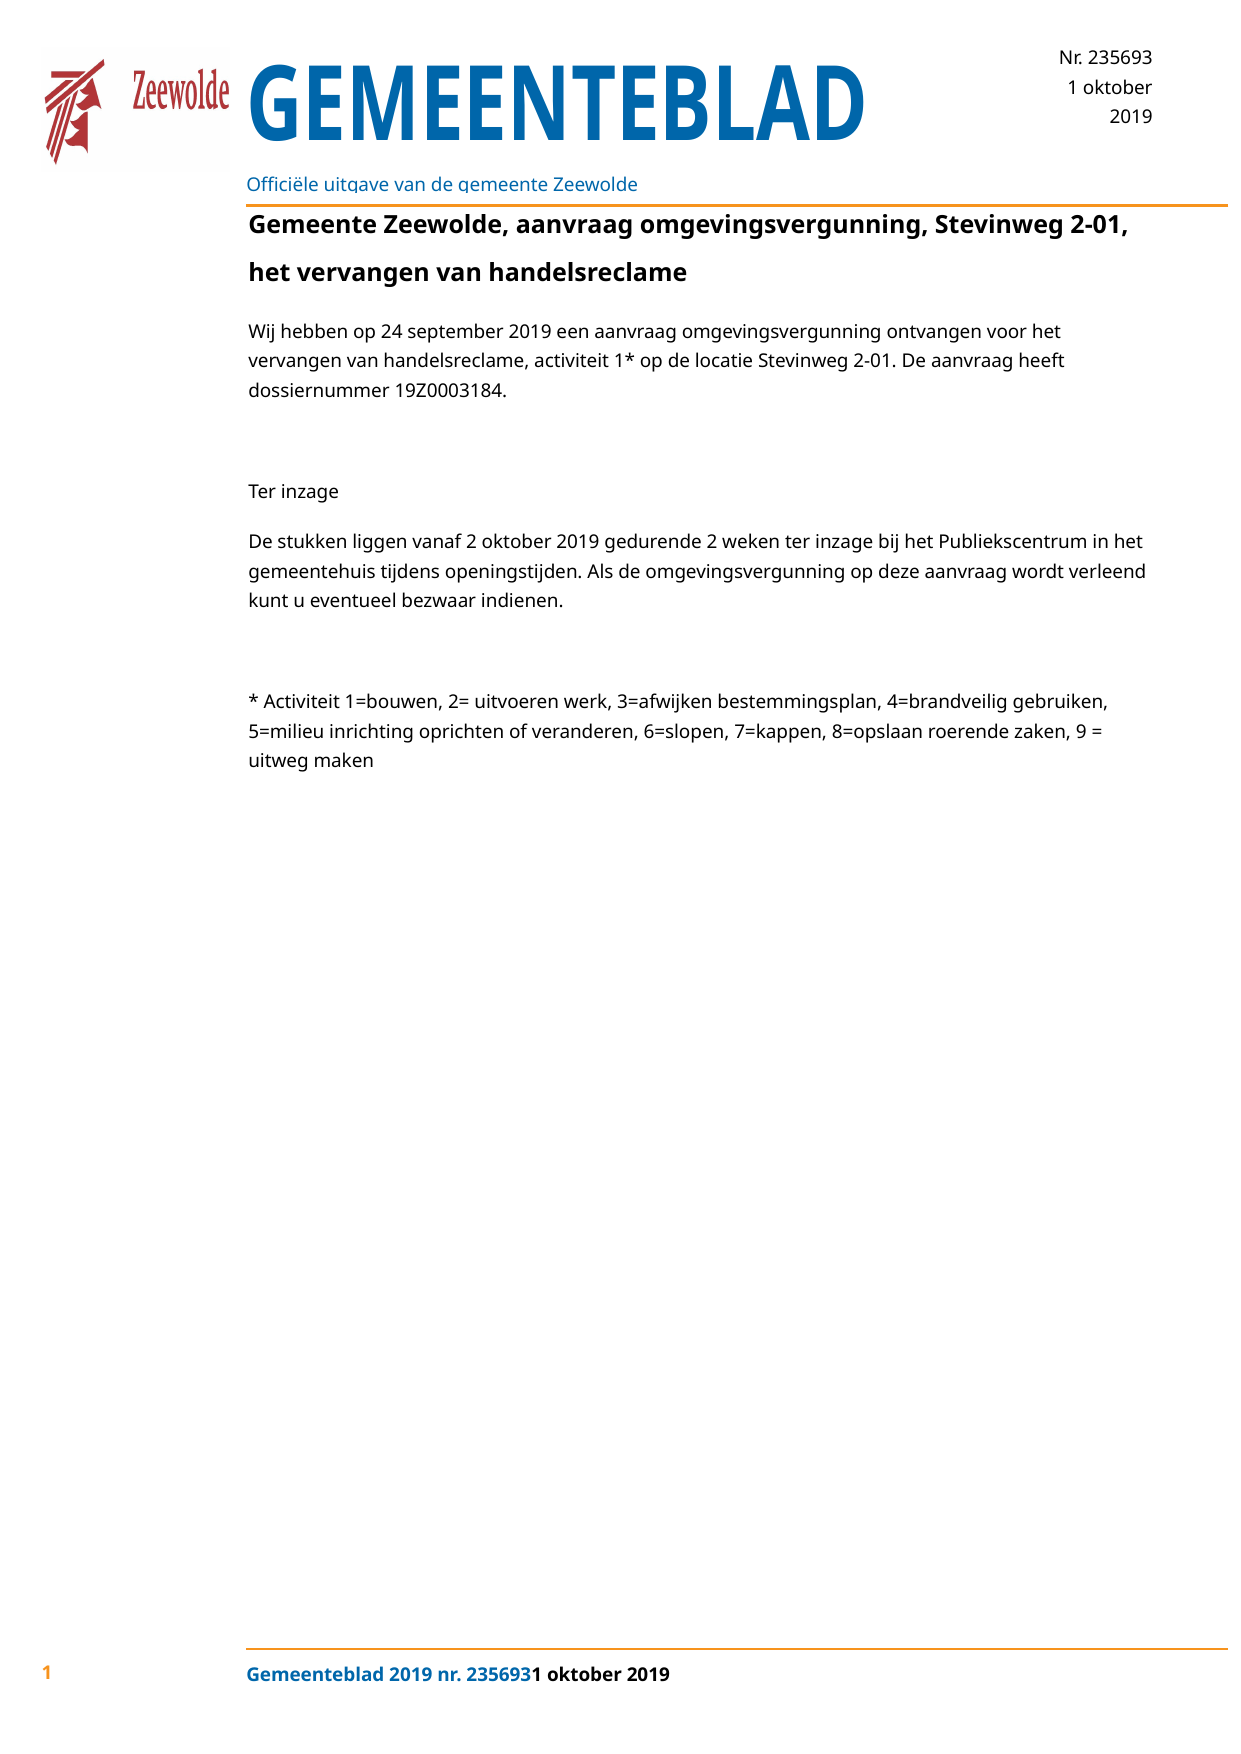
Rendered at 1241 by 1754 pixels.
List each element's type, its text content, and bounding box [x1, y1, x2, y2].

text Gemeente Zeewolde, aanvraag omgevingsvergunning, Stevinweg 2-01, het vervangen van handelsreclame [248, 207, 1152, 288]
text Wij hebben op 24 september 2019 een aanvraag omgevingsvergunning ontvangen voor het vervangen van handelsreclame, activiteit 1* op de locatie Stevinweg 2-01. De aanvraag heeft dossiernummer 19Z0003184. [248, 318, 1152, 403]
picture [41, 47, 231, 172]
text De stukken liggen vanaf 2 oktober 2019 gedurende 2 weken ter inzage bij het Publiekscentrum in het gemeentehuis tijdens openingstijden. Als de omgevingsvergunning op deze aanvraag wordt verleend kunt u eventueel bezwaar indienen. [248, 528, 1152, 613]
text * Activiteit 1=bouwen, 2= uitvoeren werk, 3=afwijken bestemmingsplan, 4=brandveilig gebruiken, 5=milieu inrichting oprichten of veranderen, 6=slopen, 7=kappen, 8=opslaan roerende zaken, 9 = uitweg maken [248, 688, 1152, 773]
text Ter inzage [248, 478, 1152, 504]
